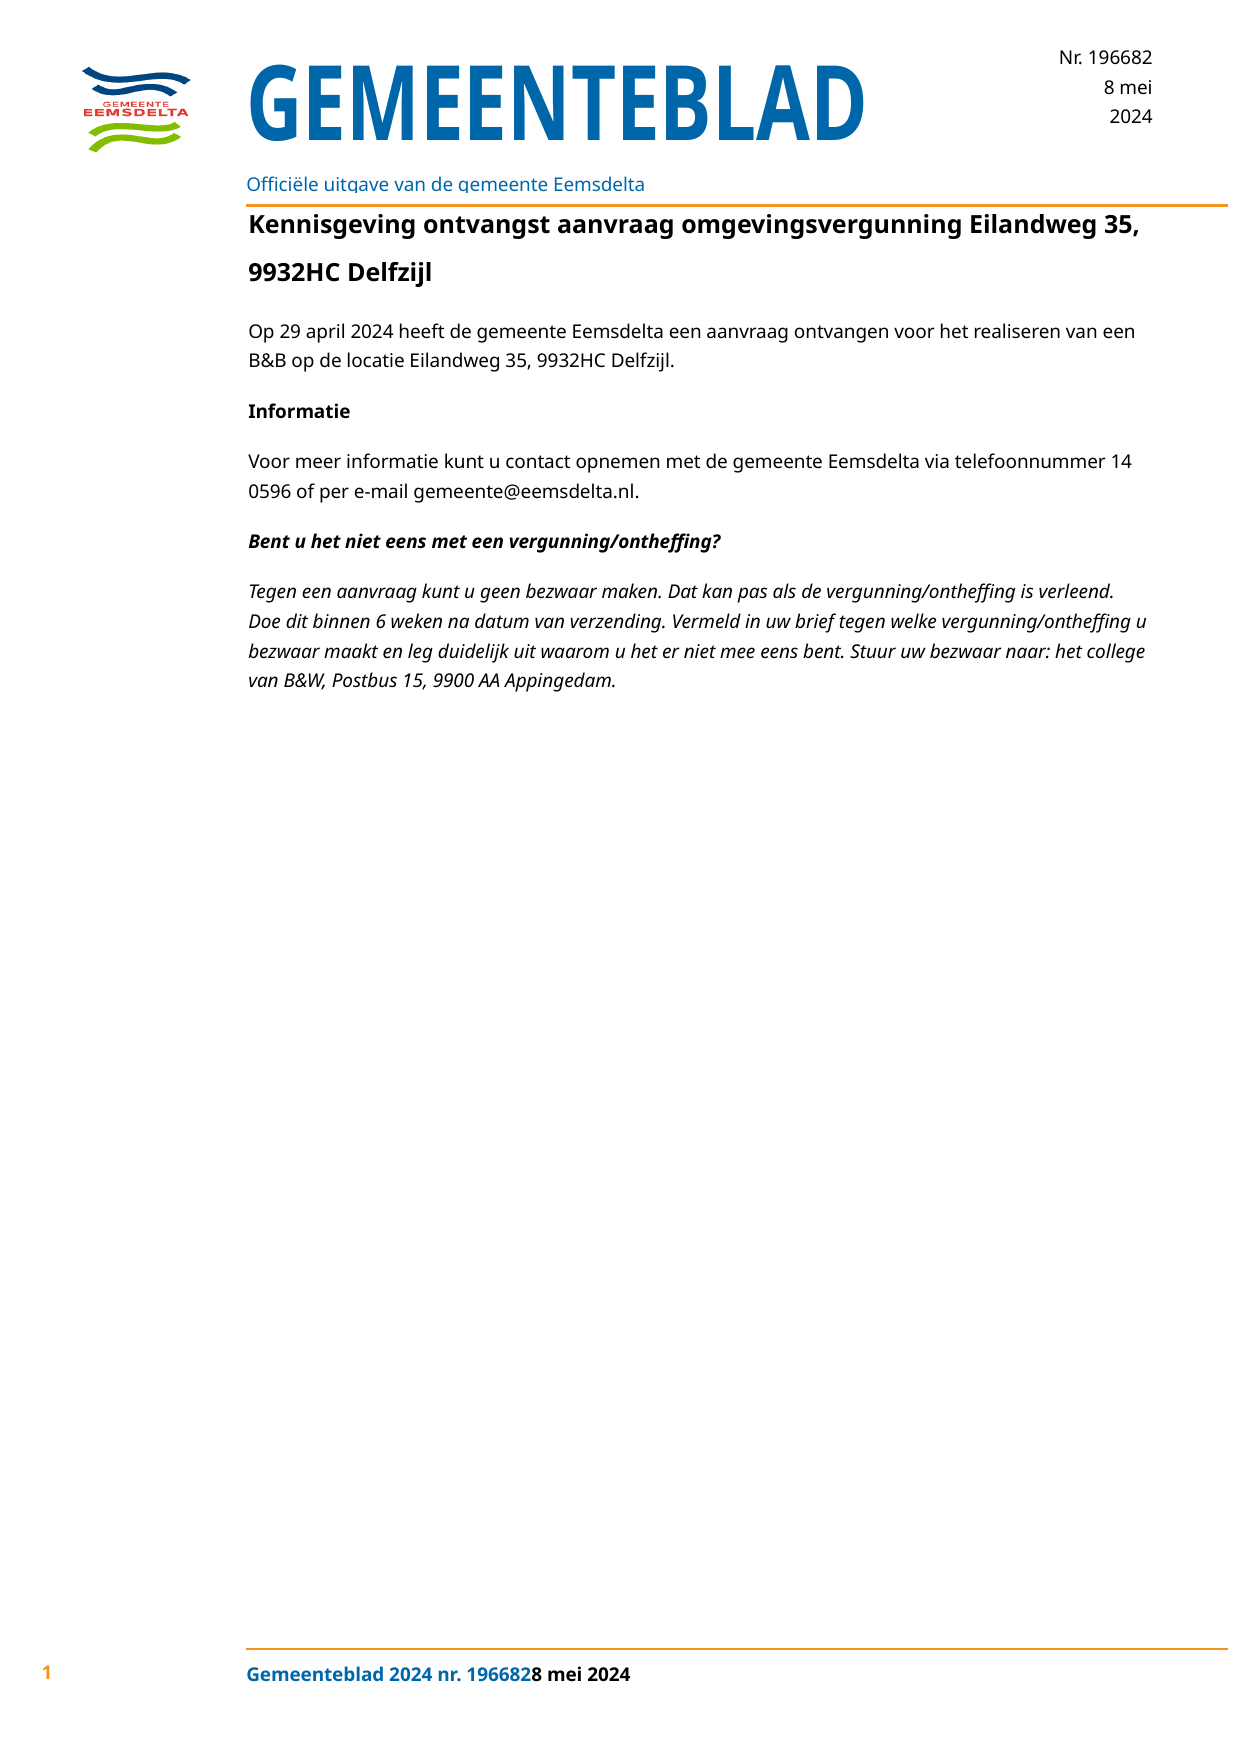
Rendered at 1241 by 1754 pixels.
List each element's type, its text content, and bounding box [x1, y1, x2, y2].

text Op 29 april 2024 heeft de gemeente Eemsdelta een aanvraag ontvangen voor het realiseren van een B&B op de locatie Eilandweg 35, 9932HC Delfzijl. [248, 318, 1152, 373]
text Tegen een aanvraag kunt u geen bezwaar maken. Dat kan pas als de vergunning/ontheffing is verleend. Doe dit binnen 6 weken na datum van verzending. Vermeld in uw brief tegen welke vergunning/ontheffing u bezwaar maakt en leg duidelijk uit waarom u het er niet mee eens bent. Stuur uw bezwaar naar: het college van B&W, Postbus 15, 9900 AA Appingedam. [248, 579, 1152, 693]
text Kennisgeving ontvangst aanvraag omgevingsvergunning Eilandweg 35, 9932HC Delfzijl [248, 207, 1152, 288]
text Informatie [248, 398, 1152, 424]
text Voor meer informatie kunt u contact opnemen met de gemeente Eemsdelta via telefoonnummer 14 0596 of per e-mail gemeente@eemsdelta.nl. [248, 448, 1152, 504]
picture [41, 47, 231, 172]
text Bent u het niet eens met een vergunning/ontheffing? [248, 528, 1152, 554]
